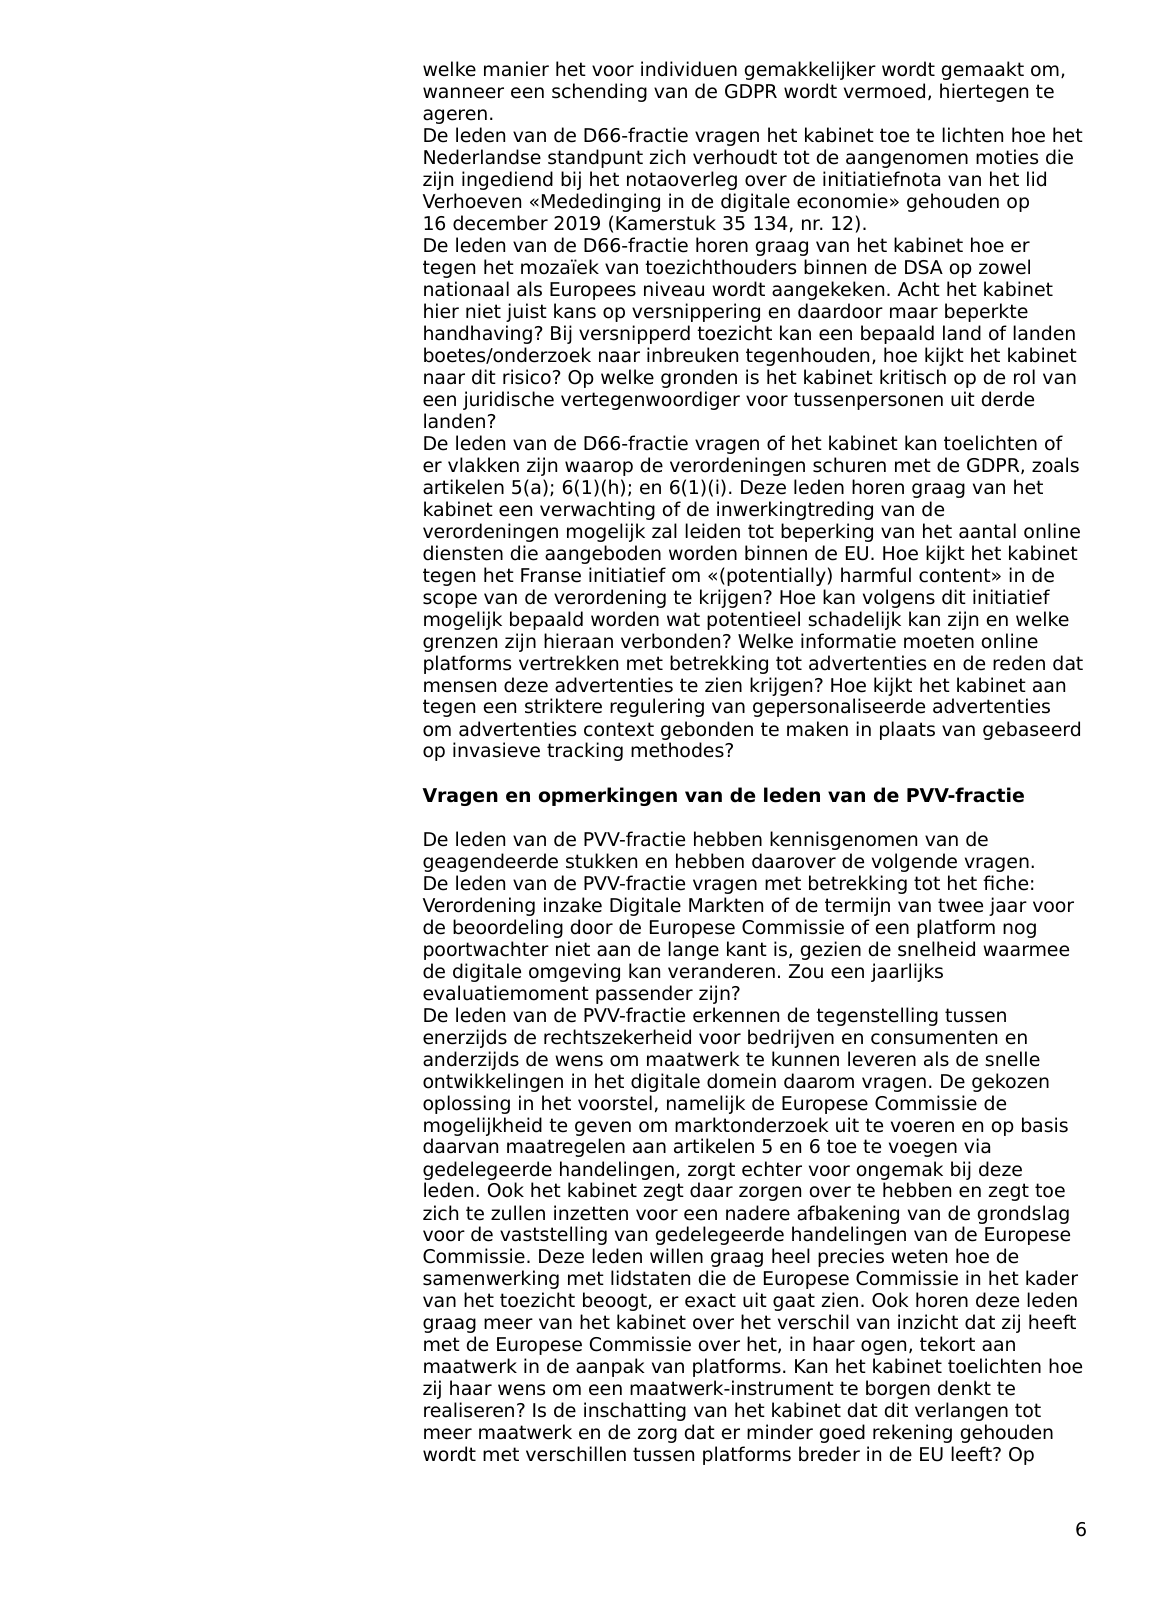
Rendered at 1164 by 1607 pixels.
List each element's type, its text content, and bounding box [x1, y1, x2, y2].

text De leden van de PVV-fractie erkennen de tegenstelling tussen enerzijds de rechtszekerheid voor bedrijven en consumenten en anderzijds de wens om maatwerk te kunnen leveren als de snelle ontwikkelingen in het digitale domein daarom vragen. De gekozen oplossing in het voorstel, namelijk de Europese Commissie de mogelijkheid te geven om marktonderzoek uit te voeren en op basis daarvan maatregelen aan artikelen 5 en 6 toe te voegen via gedelegeerde handelingen, zorgt echter voor ongemak bij deze leden. Ook het kabinet zegt daar zorgen over te hebben en zegt toe zich te zullen inzetten voor een nadere afbakening van de grondslag voor de vaststelling van gedelegeerde handelingen van de Europese Commissie. Deze leden willen graag heel precies weten hoe de samenwerking met lidstaten die de Europese Commissie in het kader van het toezicht beoogt, er exact uit gaat zien. Ook horen deze leden graag meer van het kabinet over het verschil van inzicht dat zij heeft met de Europese Commissie over het, in haar ogen, tekort aan maatwerk in de aanpak van platforms. Kan het kabinet toelichten hoe zij haar wens om een maatwerk-instrument te borgen denkt te realiseren? Is de inschatting van het kabinet dat dit verlangen tot meer maatwerk en de zorg dat er minder goed rekening gehouden wordt met verschillen tussen platforms breder in de EU leeft? Op [422, 1004, 1087, 1466]
subtitle Vragen en opmerkingen van de leden van de PVV-fractie [422, 784, 1087, 807]
text De leden van de D66-fractie horen graag van het kabinet hoe er tegen het mozaïek van toezichthouders binnen de DSA op zowel nationaal als Europees niveau wordt aangekeken. Acht het kabinet hier niet juist kans op versnippering en daardoor maar beperkte handhaving? Bij versnipperd toezicht kan een bepaald land of landen boetes/onderzoek naar inbreuken tegenhouden, hoe kijkt het kabinet naar dit risico? Op welke gronden is het kabinet kritisch op de rol van een juridische vertegenwoordiger voor tussenpersonen uit derde landen? [422, 235, 1087, 433]
text De leden van de D66-fractie vragen of het kabinet kan toelichten of er vlakken zijn waarop de verordeningen schuren met de GDPR, zoals artikelen 5(a); 6(1)(h); en 6(1)(i). Deze leden horen graag van het kabinet een verwachting of de inwerkingtreding van de verordeningen mogelijk zal leiden tot beperking van het aantal online diensten die aangeboden worden binnen de EU. Hoe kijkt het kabinet tegen het Franse initiatief om «(potentially) harmful content» in de scope van de verordening te krijgen? Hoe kan volgens dit initiatief mogelijk bepaald worden wat potentieel schadelijk kan zijn en welke grenzen zijn hieraan verbonden? Welke informatie moeten online platforms vertrekken met betrekking tot advertenties en de reden dat mensen deze advertenties te zien krijgen? Hoe kijkt het kabinet aan tegen een striktere regulering van gepersonaliseerde advertenties om advertenties context gebonden te maken in plaats van gebaseerd op invasieve tracking methodes? [422, 433, 1087, 762]
text De leden van de PVV-fractie vragen met betrekking tot het fiche: Verordening inzake Digitale Markten of de termijn van twee jaar voor de beoordeling door de Europese Commissie of een platform nog poortwachter niet aan de lange kant is, gezien de snelheid waarmee de digitale omgeving kan veranderen. Zou een jaarlijks evaluatiemoment passender zijn? [422, 873, 1087, 1004]
text De leden van de D66-fractie vragen het kabinet toe te lichten hoe het Nederlandse standpunt zich verhoudt tot de aangenomen moties die zijn ingediend bij het notaoverleg over de initiatiefnota van het lid Verhoeven «Mededinging in de digitale economie» gehouden op 16 december 2019 (Kamerstuk 35 134, nr. 12). [422, 125, 1087, 235]
text welke manier het voor individuen gemakkelijker wordt gemaakt om, wanneer een schending van de GDPR wordt vermoed, hiertegen te ageren. [422, 59, 1087, 125]
text De leden van de PVV-fractie hebben kennisgenomen van de geagendeerde stukken en hebben daarover de volgende vragen. [422, 829, 1087, 873]
